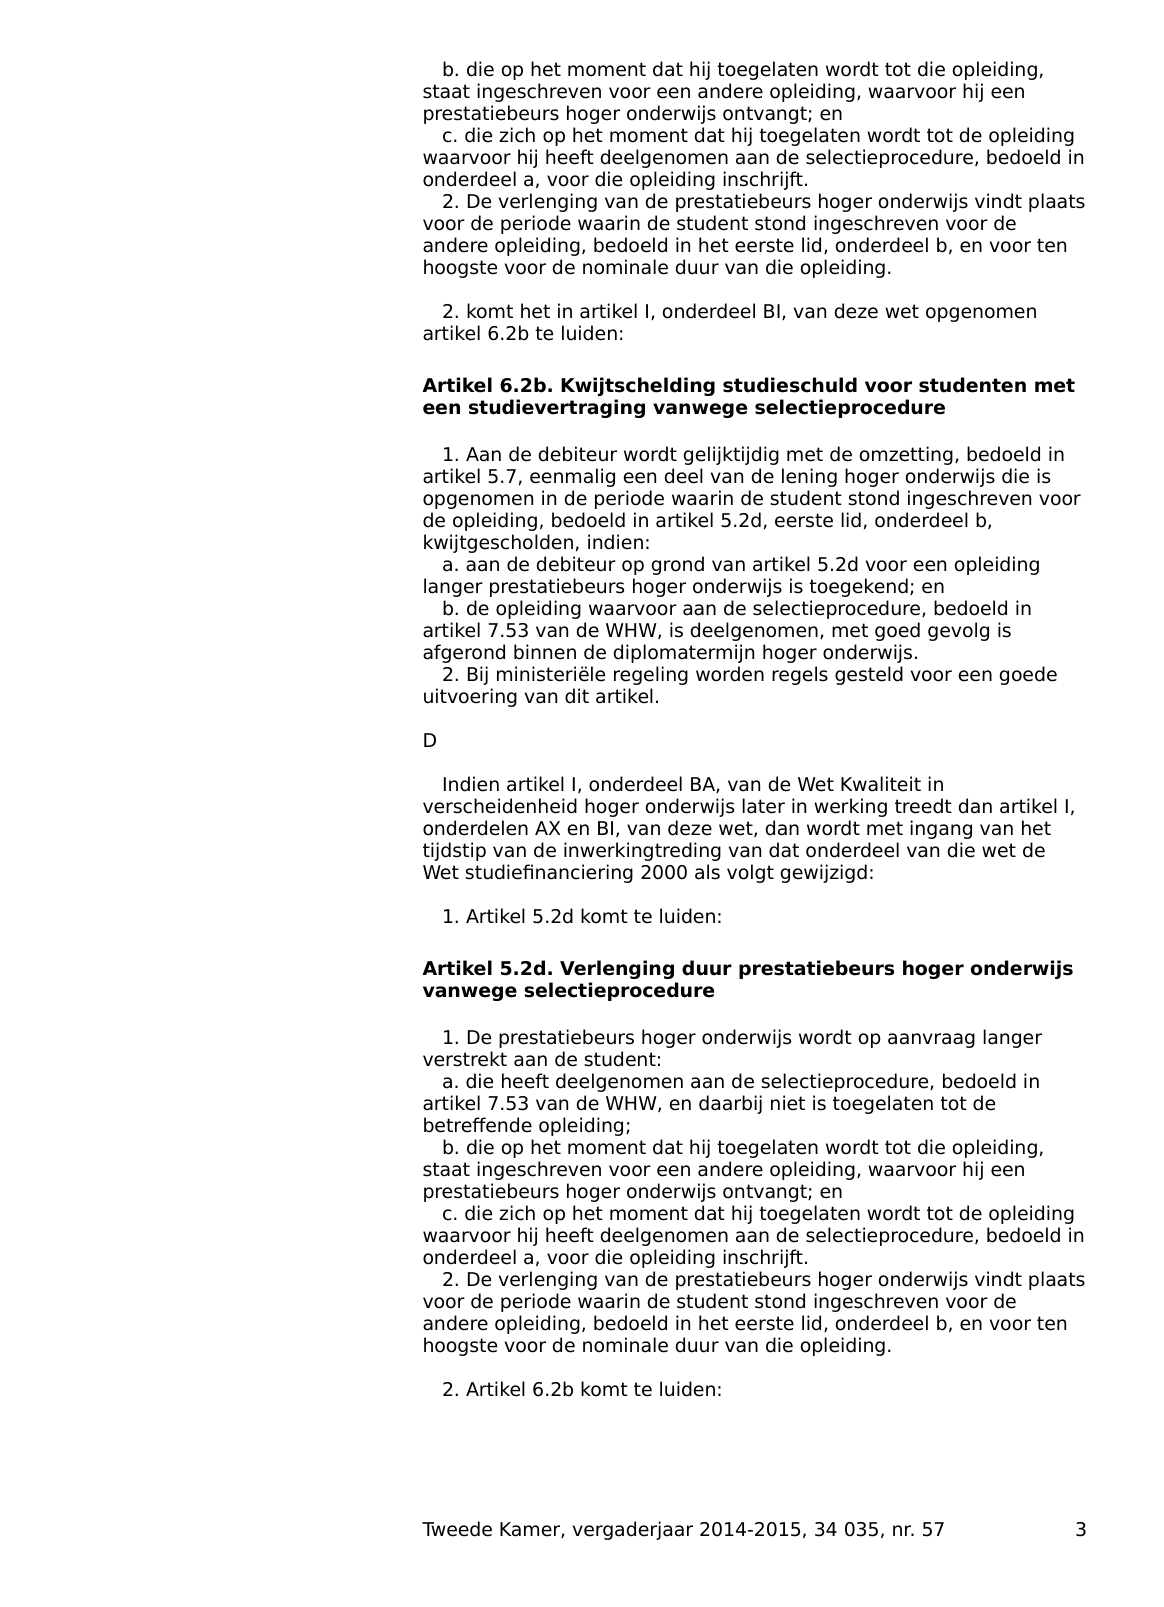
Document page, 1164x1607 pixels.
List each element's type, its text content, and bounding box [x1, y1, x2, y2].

text b. die op het moment dat hij toegelaten wordt tot die opleiding, staat ingeschreven voor een andere opleiding, waarvoor hij een prestatiebeurs hoger onderwijs ontvangt; en [422, 59, 1087, 125]
text 2. komt het in artikel I, onderdeel BI, van deze wet opgenomen artikel 6.2b te luiden: [422, 301, 1087, 345]
text Indien artikel I, onderdeel BA, van de Wet Kwaliteit in verscheidenheid hoger onderwijs later in werking treedt dan artikel I, onderdelen AX en BI, van deze wet, dan wordt met ingang van het tijdstip van de inwerkingtreding van dat onderdeel van die wet de Wet studiefinanciering 2000 als volgt gewijzigd: [422, 774, 1087, 884]
text b. de opleiding waarvoor aan de selectieprocedure, bedoeld in artikel 7.53 van de WHW, is deelgenomen, met goed gevolg is afgerond binnen de diplomatermijn hoger onderwijs. [422, 598, 1087, 664]
text a. aan de debiteur op grond van artikel 5.2d voor een opleiding langer prestatiebeurs hoger onderwijs is toegekend; en [422, 554, 1087, 598]
subtitle Artikel 6.2b. Kwijtschelding studieschuld voor studenten met een studievertraging vanwege selectieprocedure [422, 375, 1087, 419]
text b. die op het moment dat hij toegelaten wordt tot die opleiding, staat ingeschreven voor een andere opleiding, waarvoor hij een prestatiebeurs hoger onderwijs ontvangt; en [422, 1137, 1087, 1203]
text 2. Bij ministeriële regeling worden regels gesteld voor een goede uitvoering van dit artikel. [422, 664, 1087, 708]
text a. die heeft deelgenomen aan de selectieprocedure, bedoeld in artikel 7.53 van de WHW, en daarbij niet is toegelaten tot de betreffende opleiding; [422, 1071, 1087, 1137]
text 2. Artikel 6.2b komt te luiden: [422, 1379, 1087, 1401]
text 1. Artikel 5.2d komt te luiden: [422, 906, 1087, 928]
subtitle Artikel 5.2d. Verlenging duur prestatiebeurs hoger onderwijs vanwege selectieprocedure [422, 958, 1087, 1002]
text 1. Aan de debiteur wordt gelijktijdig met de omzetting, bedoeld in artikel 5.7, eenmalig een deel van de lening hoger onderwijs die is opgenomen in de periode waarin de student stond ingeschreven voor de opleiding, bedoeld in artikel 5.2d, eerste lid, onderdeel b, kwijtgescholden, indien: [422, 444, 1087, 554]
text 2. De verlenging van de prestatiebeurs hoger onderwijs vindt plaats voor de periode waarin de student stond ingeschreven voor de andere opleiding, bedoeld in het eerste lid, onderdeel b, en voor ten hoogste voor de nominale duur van die opleiding. [422, 1269, 1087, 1357]
text 1. De prestatiebeurs hoger onderwijs wordt op aanvraag langer verstrekt aan de student: [422, 1027, 1087, 1071]
text 2. De verlenging van de prestatiebeurs hoger onderwijs vindt plaats voor de periode waarin de student stond ingeschreven voor de andere opleiding, bedoeld in het eerste lid, onderdeel b, en voor ten hoogste voor de nominale duur van die opleiding. [422, 191, 1087, 279]
text c. die zich op het moment dat hij toegelaten wordt tot de opleiding waarvoor hij heeft deelgenomen aan de selectieprocedure, bedoeld in onderdeel a, voor die opleiding inschrijft. [422, 1203, 1087, 1269]
text D [422, 730, 1087, 752]
text c. die zich op het moment dat hij toegelaten wordt tot de opleiding waarvoor hij heeft deelgenomen aan de selectieprocedure, bedoeld in onderdeel a, voor die opleiding inschrijft. [422, 125, 1087, 191]
